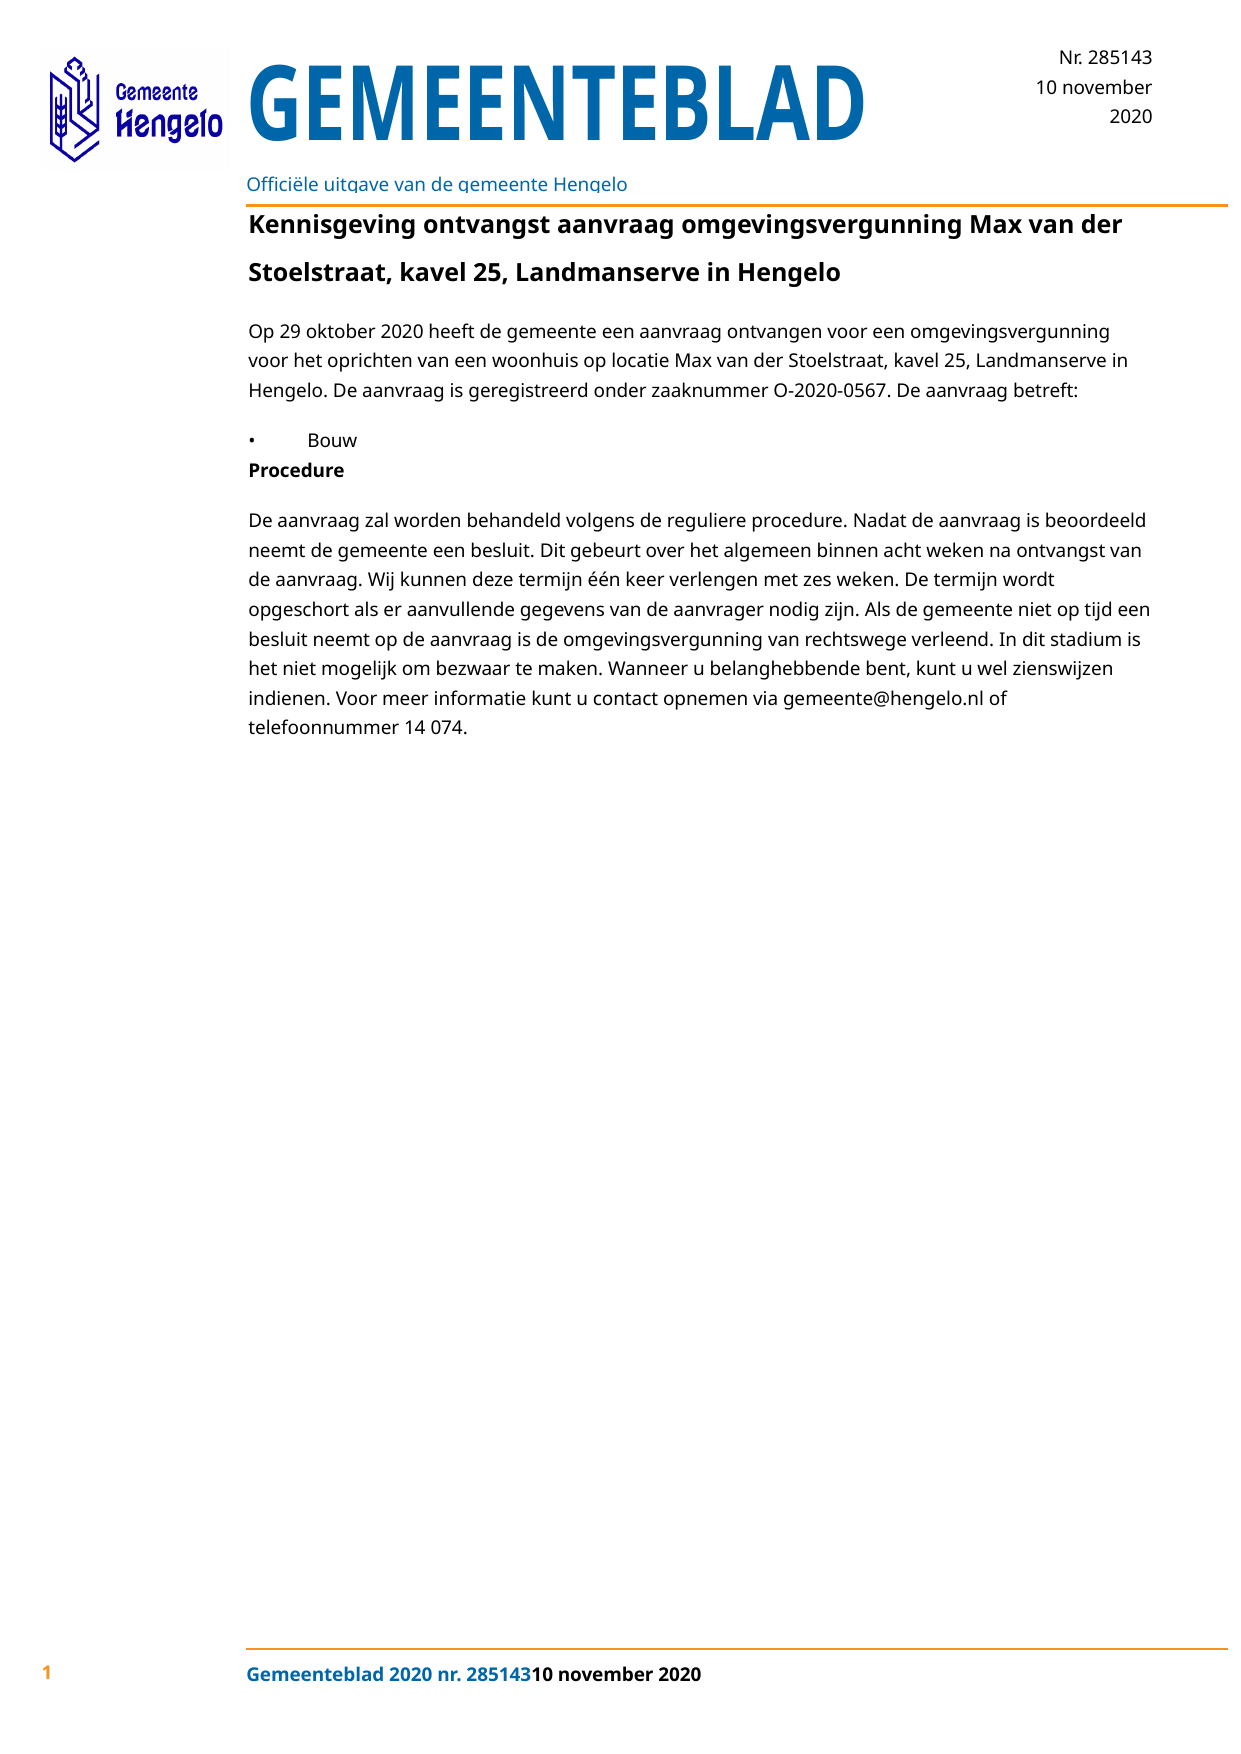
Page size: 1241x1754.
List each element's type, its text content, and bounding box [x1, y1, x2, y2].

text De aanvraag zal worden behandeld volgens de reguliere procedure. Nadat de aanvraag is beoordeeld neemt de gemeente een besluit. Dit gebeurt over het algemeen binnen acht weken na ontvangst van de aanvraag. Wij kunnen deze termijn één keer verlengen met zes weken. De termijn wordt opgeschort als er aanvullende gegevens van de aanvrager nodig zijn. Als de gemeente niet op tijd een besluit neemt op de aanvraag is de omgevingsvergunning van rechtswege verleend. In dit stadium is het niet mogelijk om bezwaar te maken. Wanneer u belanghebbende bent, kunt u wel zienswijzen indienen. Voor meer informatie kunt u contact opnemen via gemeente@hengelo.nl of telefoonnummer 14 074. [248, 507, 1152, 740]
text Procedure [248, 457, 1152, 483]
text Op 29 oktober 2020 heeft de gemeente een aanvraag ontvangen voor een omgevingsvergunning voor het oprichten van een woonhuis op locatie Max van der Stoelstraat, kavel 25, Landmanserve in Hengelo. De aanvraag is geregistreerd onder zaaknummer O-2020-0567. De aanvraag betreft: [248, 318, 1152, 403]
picture [41, 47, 231, 172]
text Kennisgeving ontvangst aanvraag omgevingsvergunning Max van der Stoelstraat, kavel 25, Landmanserve in Hengelo [248, 207, 1152, 288]
list Bouw [248, 427, 1152, 453]
